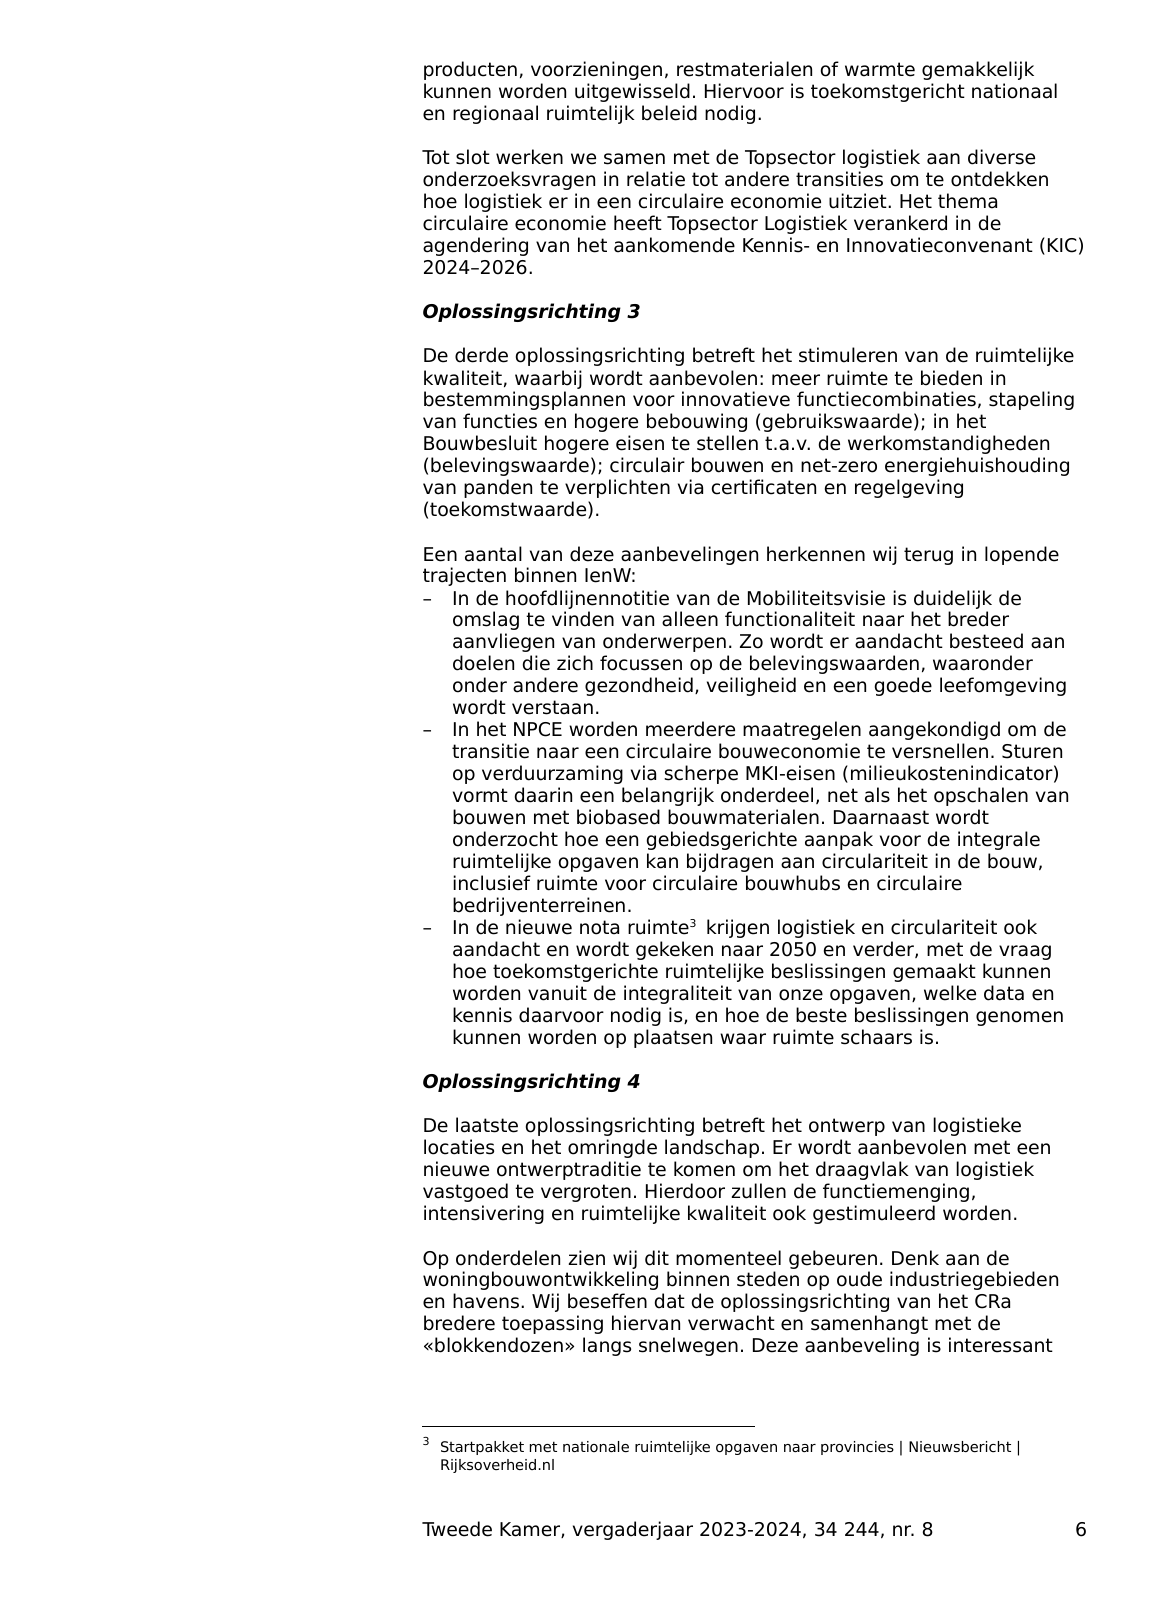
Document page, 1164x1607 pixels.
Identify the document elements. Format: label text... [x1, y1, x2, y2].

text De derde oplossingsrichting betreft het stimuleren van de ruimtelijke kwaliteit, waarbij wordt aanbevolen: meer ruimte te bieden in bestemmingsplannen voor innovatieve functiecombinaties, stapeling van functies en hogere bebouwing (gebruikswaarde); in het Bouwbesluit hogere eisen te stellen t.a.v. de werkomstandigheden (belevingswaarde); circulair bouwen en net-zero energiehuishouding van panden te verplichten via certificaten en regelgeving (toekomstwaarde). [422, 345, 1087, 521]
subtitle Oplossingsrichting 4 [422, 1071, 1087, 1093]
subtitle Oplossingsrichting 3 [422, 301, 1087, 323]
text De laatste oplossingsrichting betreft het ontwerp van logistieke locaties en het omringde landschap. Er wordt aanbevolen met een nieuwe ontwerptraditie te komen om het draagvlak van logistiek vastgoed te vergroten. Hierdoor zullen de functiemenging, intensivering en ruimtelijke kwaliteit ook gestimuleerd worden. [422, 1115, 1087, 1225]
text producten, voorzieningen, restmaterialen of warmte gemakkelijk kunnen worden uitgewisseld. Hiervoor is toekomstgericht nationaal en regionaal ruimtelijk beleid nodig. [422, 59, 1087, 125]
text Op onderdelen zien wij dit momenteel gebeuren. Denk aan de woningbouwontwikkeling binnen steden op oude industriegebieden en havens. Wij beseffen dat de oplossingsrichting van het CRa bredere toepassing hiervan verwacht en samenhangt met de «blokkendozen» langs snelwegen. Deze aanbeveling is interessant [422, 1247, 1087, 1357]
text Startpakket met nationale ruimtelijke opgaven naar provincies | Nieuwsbericht | Rijksoverheid.nl [422, 1435, 1087, 1474]
text Een aantal van deze aanbevelingen herkennen wij terug in lopende trajecten binnen IenW: [422, 543, 1087, 587]
text Tot slot werken we samen met de Topsector logistiek aan diverse onderzoeksvragen in relatie tot andere transities om te ontdekken hoe logistiek er in een circulaire economie uitziet. Het thema circulaire economie heeft Topsector Logistiek verankerd in de agendering van het aankomende Kennis- en Innovatieconvenant (KIC) 2024–2026. [422, 147, 1087, 279]
text – In het NPCE worden meerdere maatregelen aangekondigd om de transitie naar een circulaire bouweconomie te versnellen. Sturen op verduurzaming via scherpe MKI-eisen (milieukostenindicator) vormt daarin een belangrijk onderdeel, net als het opschalen van bouwen met biobased bouwmaterialen. Daarnaast wordt onderzocht hoe een gebiedsgerichte aanpak voor de integrale ruimtelijke opgaven kan bijdragen aan circulariteit in de bouw, inclusief ruimte voor circulaire bouwhubs en circulaire bedrijventerreinen. [422, 719, 1087, 917]
text – In de nieuwe nota ruimte krijgen logistiek en circulariteit ook aandacht en wordt gekeken naar 2050 en verder, met de vraag hoe toekomstgerichte ruimtelijke beslissingen gemaakt kunnen worden vanuit de integraliteit van onze opgaven, welke data en kennis daarvoor nodig is, en hoe de beste beslissingen genomen kunnen worden op plaatsen waar ruimte schaars is. [422, 917, 1087, 1049]
text – In de hoofdlijnennotitie van de Mobiliteitsvisie is duidelijk de omslag te vinden van alleen functionaliteit naar het breder aanvliegen van onderwerpen. Zo wordt er aandacht besteed aan doelen die zich focussen op de belevingswaarden, waaronder onder andere gezondheid, veiligheid en een goede leefomgeving wordt verstaan. [422, 587, 1087, 719]
